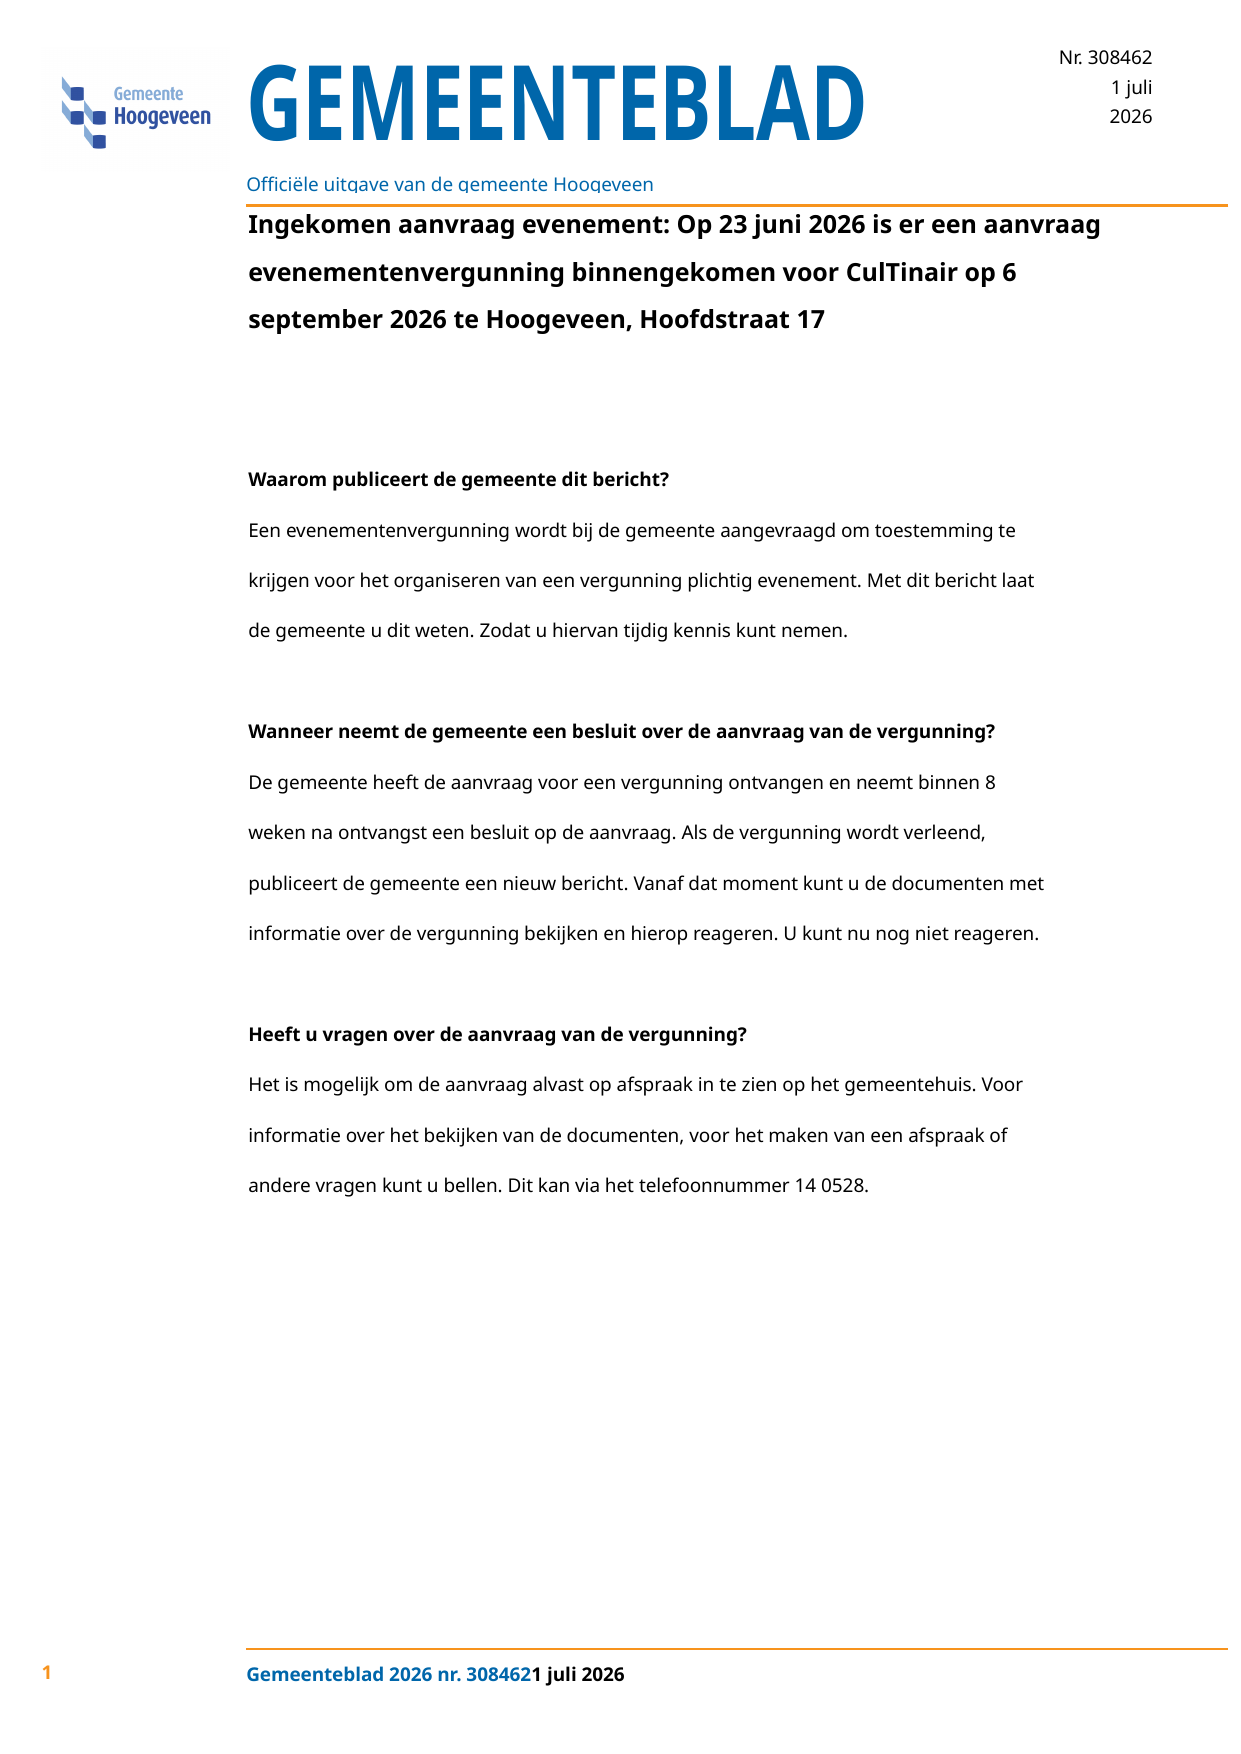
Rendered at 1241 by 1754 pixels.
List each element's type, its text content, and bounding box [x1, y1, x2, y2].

picture [41, 47, 231, 172]
text Heeft u vragen over de aanvraag van de vergunning? [248, 1021, 1152, 1047]
text Waarom publiceert de gemeente dit bericht? [248, 466, 1152, 492]
text andere vragen kunt u bellen. Dit kan via het telefoonnummer 14 0528. [248, 1172, 1152, 1198]
text de gemeente u dit weten. Zodat u hiervan tijdig kennis kunt nemen. [248, 618, 1152, 643]
text Wanneer neemt de gemeente een besluit over de aanvraag van de vergunning? [248, 718, 1152, 744]
text Een evenementenvergunning wordt bij de gemeente aangevraagd om toestemming te [248, 517, 1152, 542]
text krijgen voor het organiseren van een vergunning plichtig evenement. Met dit bericht laat [248, 567, 1152, 593]
text weken na ontvangst een besluit op de aanvraag. Als de vergunning wordt verleend, [248, 819, 1152, 845]
text informatie over het bekijken van de documenten, voor het maken van een afspraak of [248, 1122, 1152, 1147]
text publiceert de gemeente een nieuw bericht. Vanaf dat moment kunt u de documenten met [248, 870, 1152, 895]
text De gemeente heeft de aanvraag voor een vergunning ontvangen en neemt binnen 8 [248, 769, 1152, 794]
text informatie over de vergunning bekijken en hierop reageren. U kunt nu nog niet reageren. [248, 920, 1152, 946]
text Het is mogelijk om de aanvraag alvast op afspraak in te zien op het gemeentehuis. Voor [248, 1071, 1152, 1097]
text Ingekomen aanvraag evenement: Op 23 juni 2026 is er een aanvraag evenementenvergunning binnengekomen voor CulTinair op 6 september 2026 te Hoogeveen, Hoofdstraat 17 [248, 207, 1152, 336]
